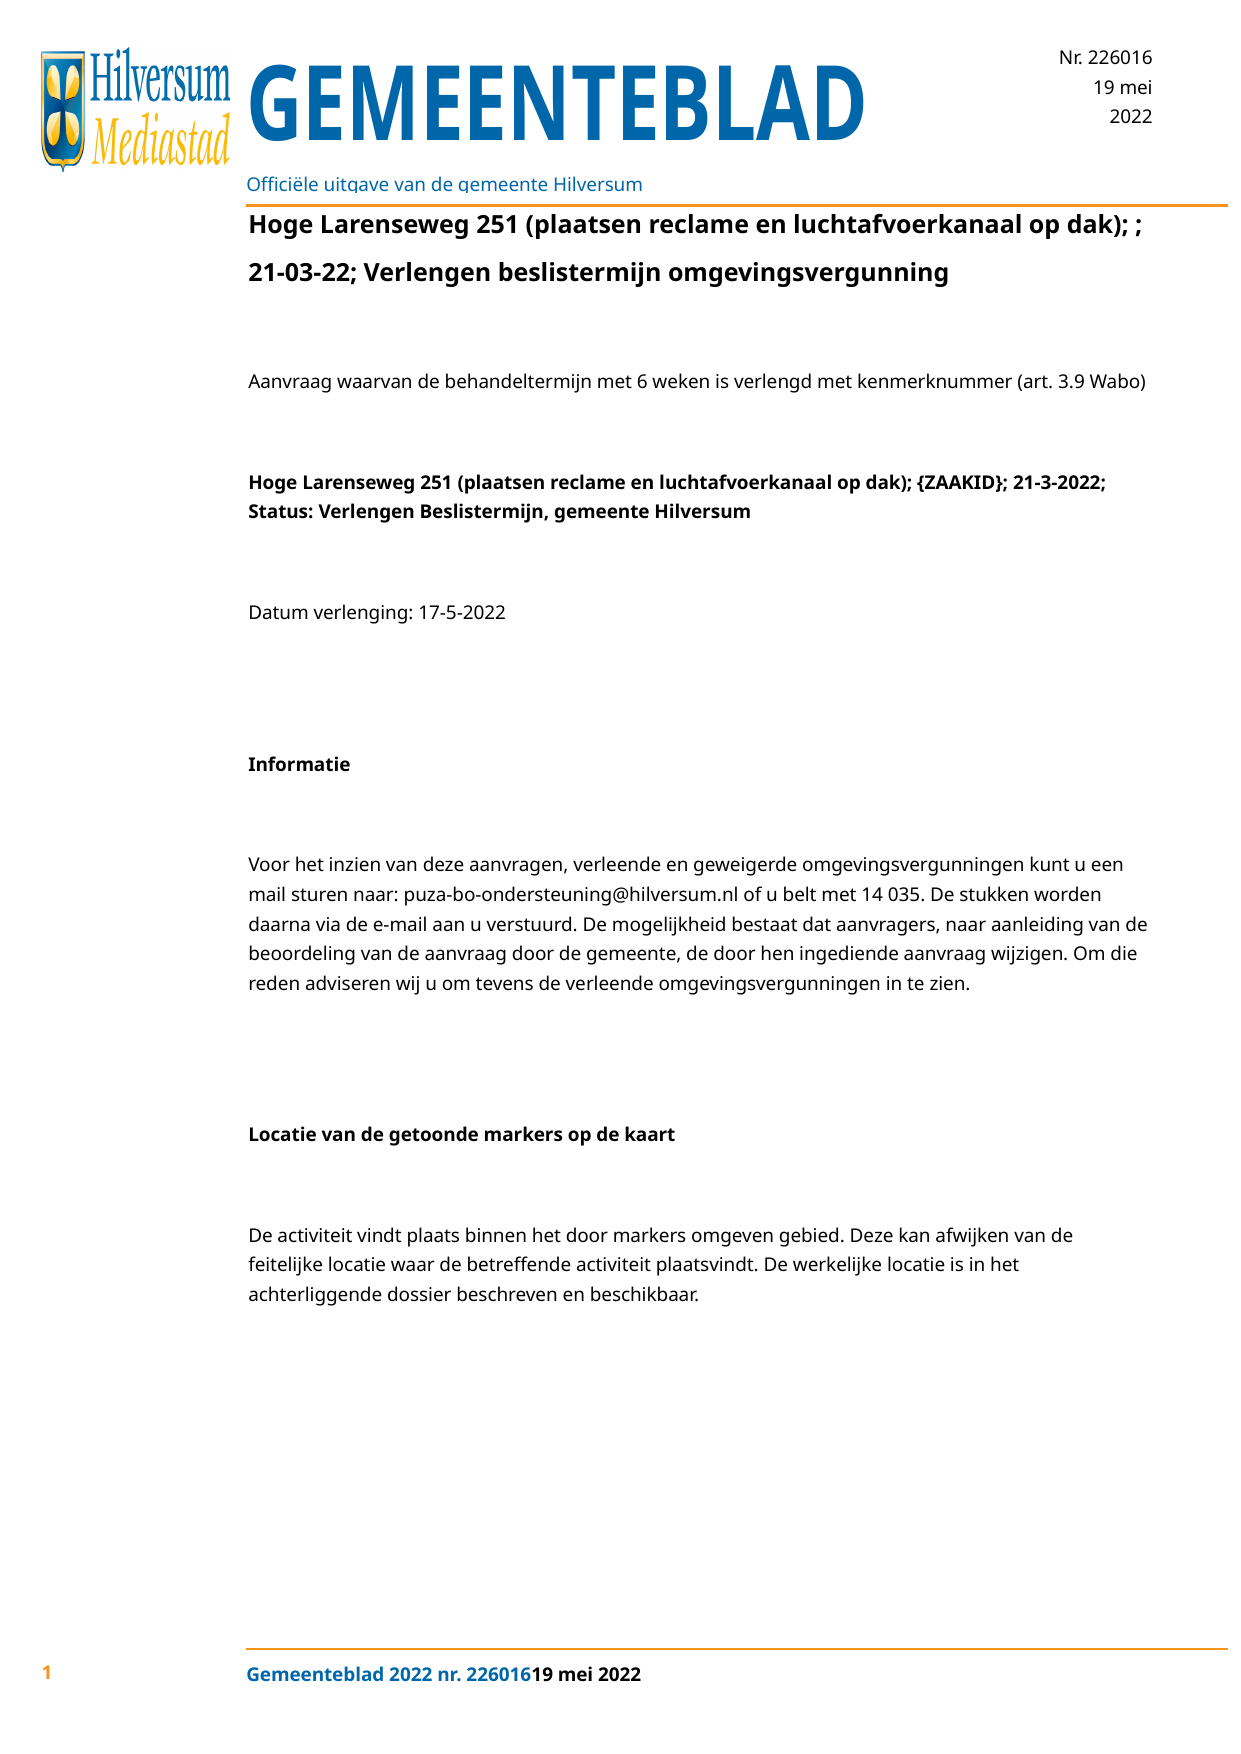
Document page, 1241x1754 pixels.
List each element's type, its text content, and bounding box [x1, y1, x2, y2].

text Hoge Larenseweg 251 (plaatsen reclame en luchtafvoerkanaal op dak); ; 21-03-22; Verlengen beslistermijn omgevingsvergunning [248, 207, 1152, 288]
picture [41, 47, 231, 172]
text Locatie van de getoonde markers op de kaart [248, 1121, 1152, 1147]
text Datum verlenging: 17-5-2022 [248, 599, 1152, 625]
text Aanvraag waarvan de behandeltermijn met 6 weken is verlengd met kenmerknummer (art. 3.9 Wabo) [248, 368, 1152, 394]
text De activiteit vindt plaats binnen het door markers omgeven gebied. Deze kan afwijken van de feitelijke locatie waar de betreffende activiteit plaatsvindt. De werkelijke locatie is in het achterliggende dossier beschreven en beschikbaar. [248, 1222, 1152, 1307]
text Voor het inzien van deze aanvragen, verleende en geweigerde omgevingsvergunningen kunt u een mail sturen naar: puza-bo-ondersteuning@hilversum.nl of u belt met 14 035. De stukken worden daarna via de e-mail aan u verstuurd. De mogelijkheid bestaat dat aanvragers, naar aanleiding van de beoordeling van de aanvraag door de gemeente, de door hen ingediende aanvraag wijzigen. Om die reden adviseren wij u om tevens de verleende omgevingsvergunningen in te zien. [248, 852, 1152, 996]
text Informatie [248, 751, 1152, 777]
text Hoge Larenseweg 251 (plaatsen reclame en luchtafvoerkanaal op dak); {ZAAKID}; 21-3-2022; Status: Verlengen Beslistermijn, gemeente Hilversum [248, 469, 1152, 524]
